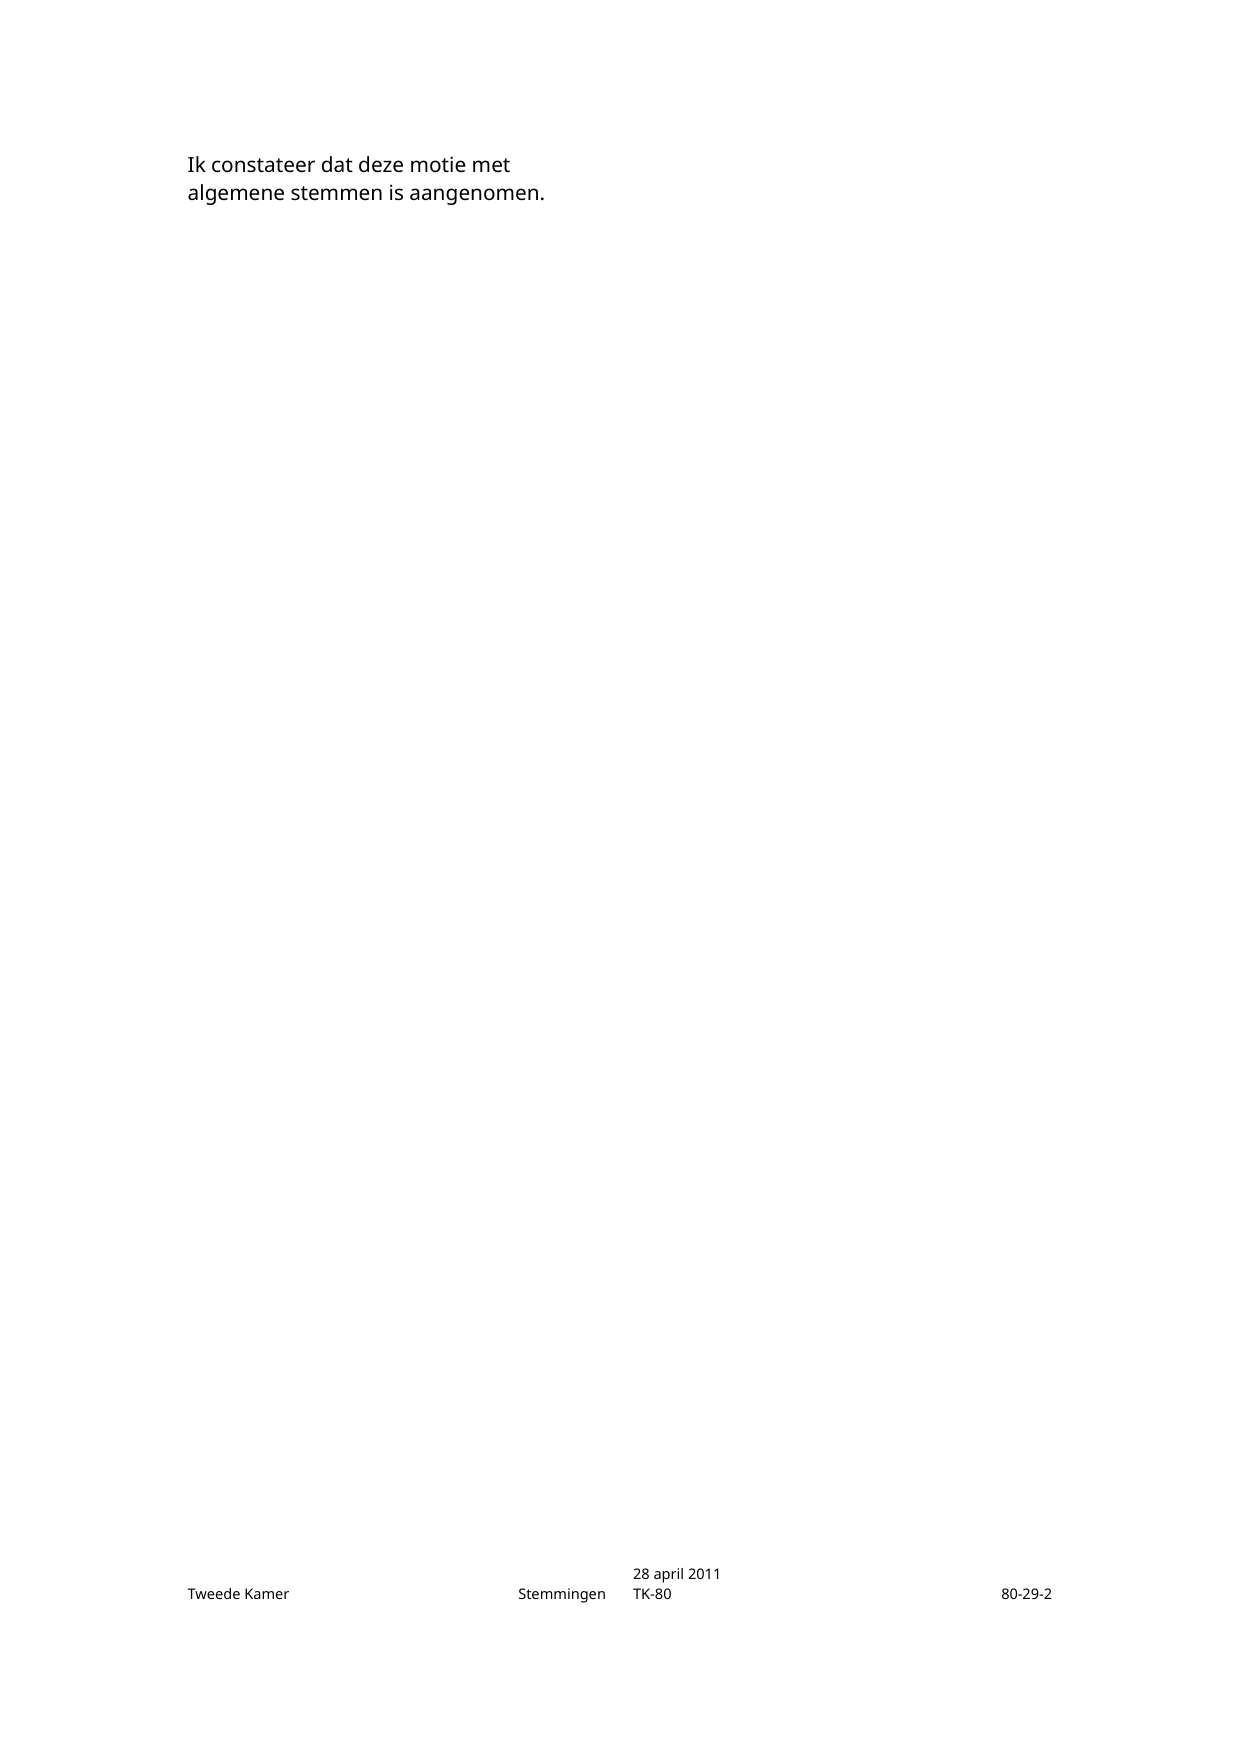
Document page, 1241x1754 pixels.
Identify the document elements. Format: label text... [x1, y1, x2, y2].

text Ik constateer dat deze motie met algemene stemmen is aangenomen. [187, 150, 605, 207]
